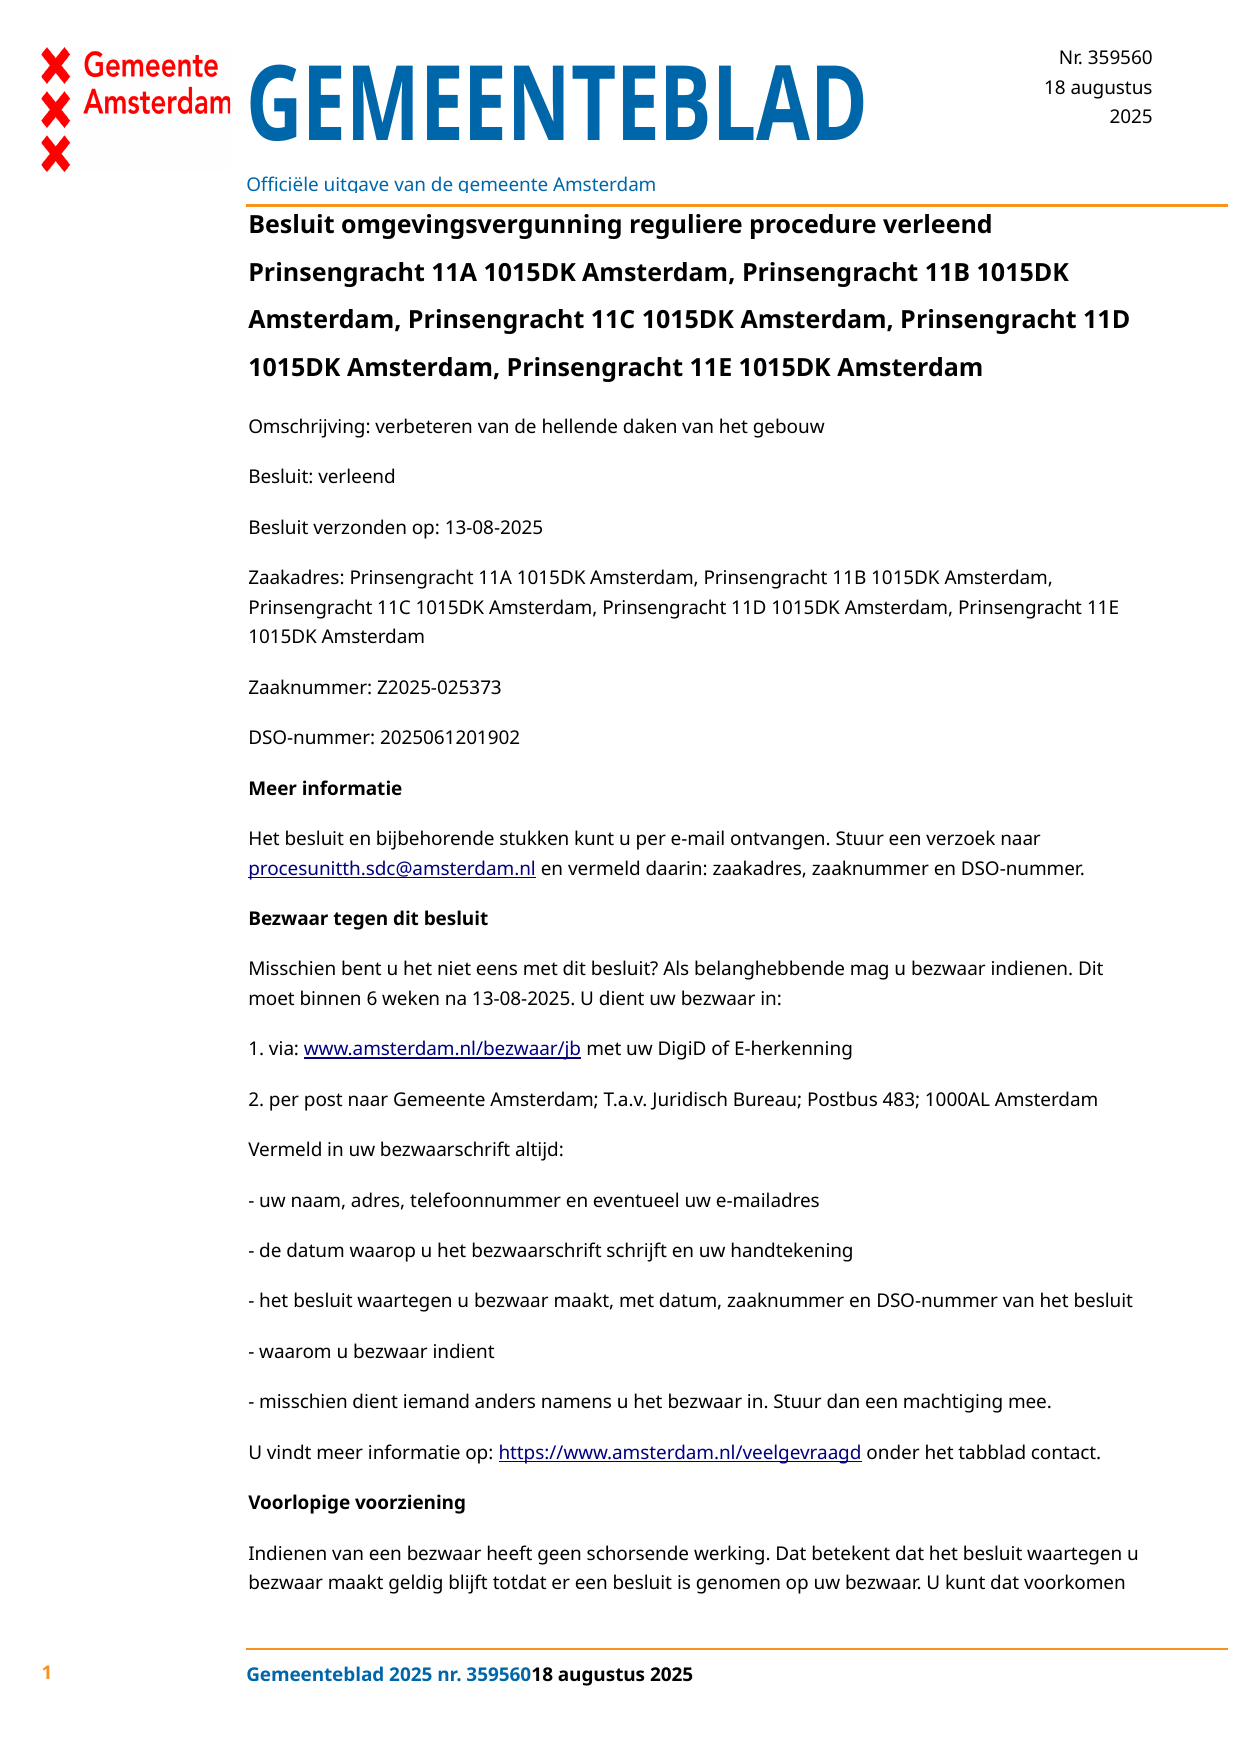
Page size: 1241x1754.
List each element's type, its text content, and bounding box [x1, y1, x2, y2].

text Besluit omgevingsvergunning reguliere procedure verleend Prinsengracht 11A 1015DK Amsterdam, Prinsengracht 11B 1015DK Amsterdam, Prinsengracht 11C 1015DK Amsterdam, Prinsengracht 11D 1015DK Amsterdam, Prinsengracht 11E 1015DK Amsterdam [248, 207, 1152, 384]
text - uw naam, adres, telefoonnummer en eventueel uw e-mailadres [248, 1187, 1152, 1213]
text Omschrijving: verbeteren van de hellende daken van het gebouw [248, 413, 1152, 439]
picture [41, 47, 231, 172]
text Indienen van een bezwaar heeft geen schorsende werking. Dat betekent dat het besluit waartegen u bezwaar maakt geldig blijft totdat er een besluit is genomen op uw bezwaar. U kunt dat voorkomen [248, 1540, 1152, 1595]
text Zaakadres: Prinsengracht 11A 1015DK Amsterdam, Prinsengracht 11B 1015DK Amsterdam, Prinsengracht 11C 1015DK Amsterdam, Prinsengracht 11D 1015DK Amsterdam, Prinsengracht 11E 1015DK Amsterdam [248, 564, 1152, 649]
text Misschien bent u het niet eens met dit besluit? Als belanghebbende mag u bezwaar indienen. Dit moet binnen 6 weken na 13-08-2025. U dient uw bezwaar in: [248, 956, 1152, 1011]
text U vindt meer informatie op: https://www.amsterdam.nl/veelgevraagd onder het tabblad contact. [248, 1439, 1152, 1465]
text - misschien dient iemand anders namens u het bezwaar in. Stuur dan een machtiging mee. [248, 1388, 1152, 1414]
text Besluit verzonden op: 13-08-2025 [248, 514, 1152, 540]
text Voorlopige voorziening [248, 1489, 1152, 1515]
text Bezwaar tegen dit besluit [248, 905, 1152, 931]
text Besluit: verleend [248, 463, 1152, 489]
text 1. via: www.amsterdam.nl/bezwaar/jb met uw DigiD of E-herkenning [248, 1036, 1152, 1061]
text Het besluit en bijbehorende stukken kunt u per e-mail ontvangen. Stuur een verzoek naar procesunitth.sdc@amsterdam.nl en vermeld daarin: zaakadres, zaaknummer en DSO-nummer. [248, 825, 1152, 881]
text - de datum waarop u het bezwaarschrift schrijft en uw handtekening [248, 1237, 1152, 1263]
text Zaaknummer: Z2025-025373 [248, 674, 1152, 700]
text - het besluit waartegen u bezwaar maakt, met datum, zaaknummer en DSO-nummer van het besluit [248, 1288, 1152, 1313]
text DSO-nummer: 2025061201902 [248, 724, 1152, 750]
text Vermeld in uw bezwaarschrift altijd: [248, 1136, 1152, 1162]
text - waarom u bezwaar indient [248, 1338, 1152, 1364]
text Meer informatie [248, 775, 1152, 801]
text 2. per post naar Gemeente Amsterdam; T.a.v. Juridisch Bureau; Postbus 483; 1000AL Amsterdam [248, 1086, 1152, 1112]
